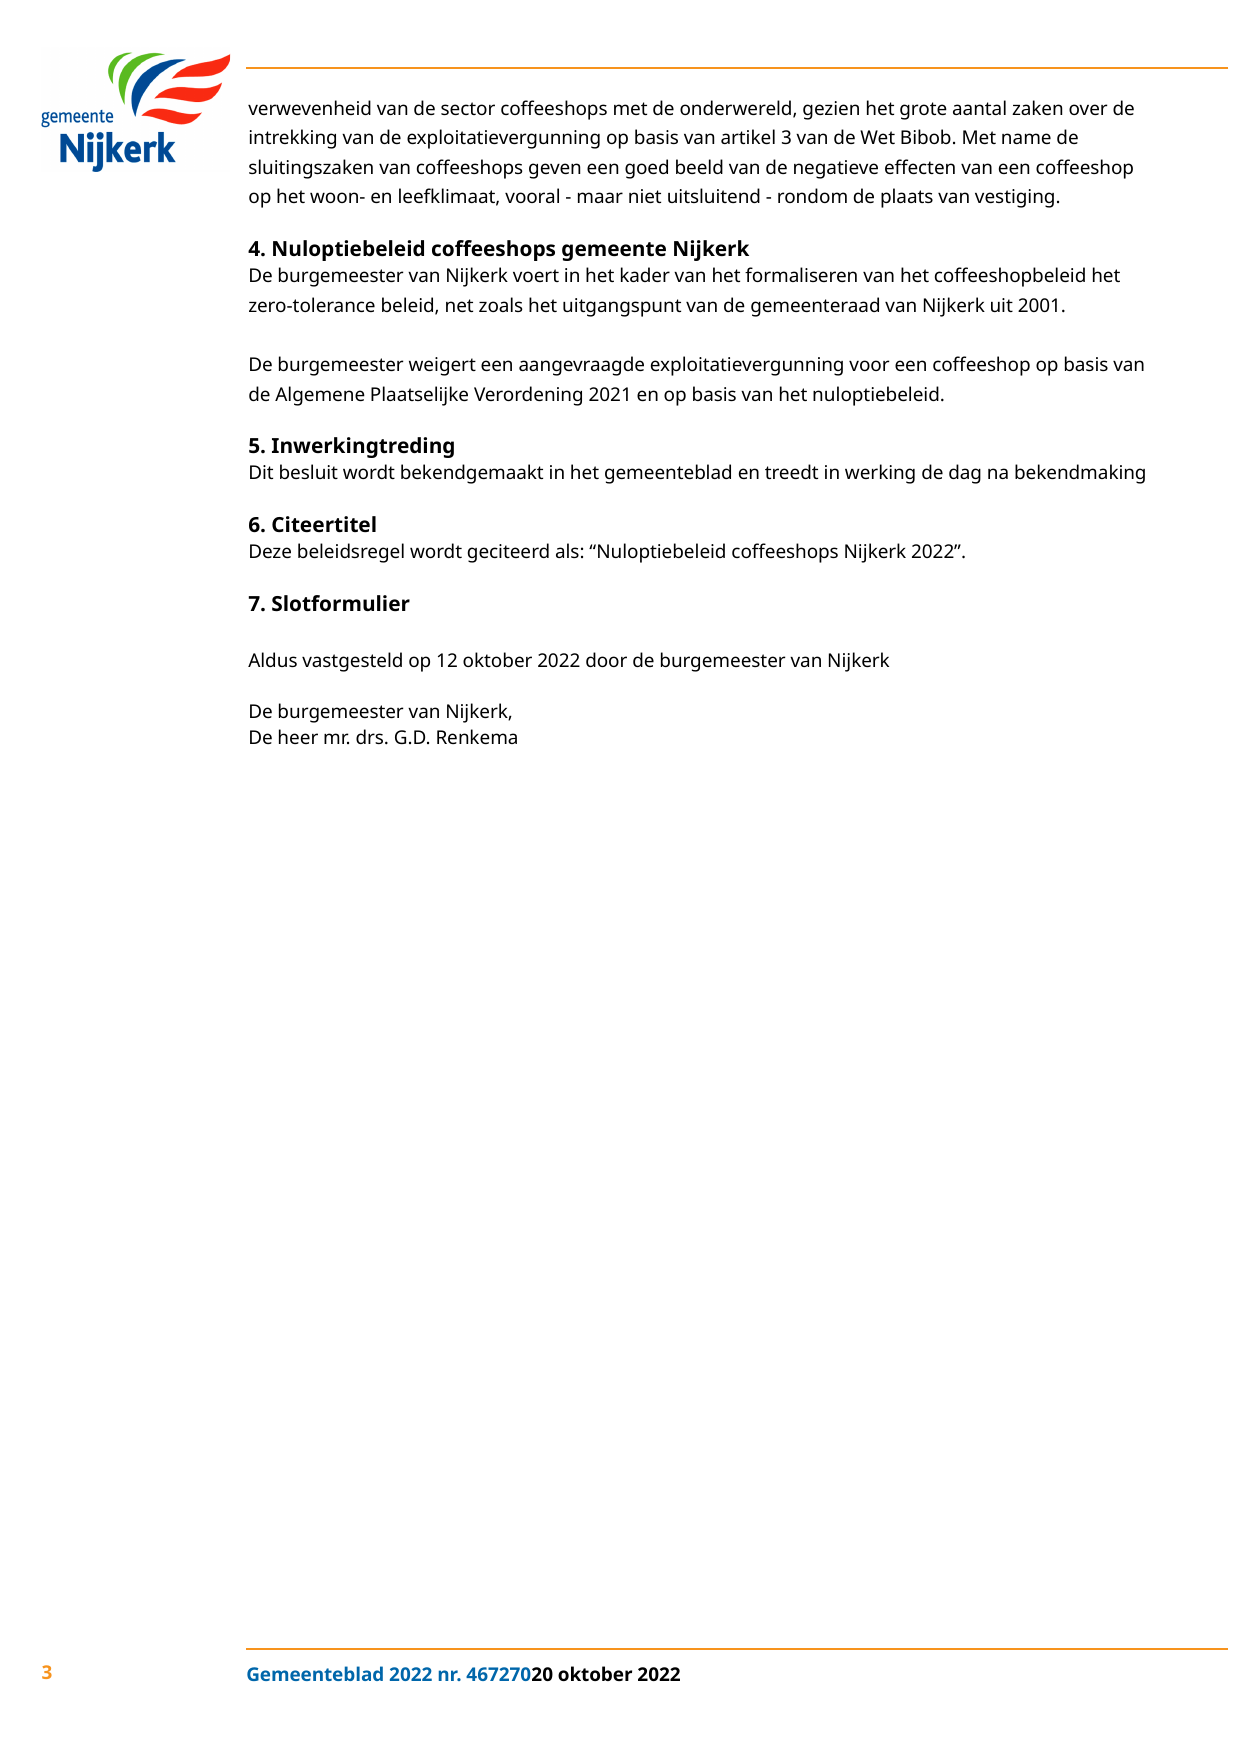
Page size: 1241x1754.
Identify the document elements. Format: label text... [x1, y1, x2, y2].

text Dit besluit wordt bekendgemaakt in het gemeenteblad en treedt in werking de dag na bekendmaking [248, 459, 1152, 485]
text De burgemeester weigert een aangevraagde exploitatievergunning voor een coffeeshop op basis van de Algemene Plaatselijke Verordening 2021 en op basis van het nuloptiebeleid. [248, 351, 1152, 406]
text 4. Nuloptiebeleid coffeeshops gemeente Nijkerk [248, 234, 1152, 262]
text verwevenheid van de sector coffeeshops met de onderwereld, gezien het grote aantal zaken over de intrekking van de exploitatievergunning op basis van artikel 3 van de Wet Bibob. Met name de sluitingszaken van coffeeshops geven een goed beeld van de negatieve effecten van een coffeeshop op het woon- en leefklimaat, vooral - maar niet uitsluitend - rondom de plaats van vestiging. [248, 95, 1152, 209]
text De burgemeester van Nijkerk, [248, 698, 1152, 724]
text Deze beleidsregel wordt geciteerd als: “Nuloptiebeleid coffeeshops Nijkerk 2022”. [248, 538, 1152, 564]
text 6. Citeertitel [248, 510, 1152, 538]
picture [41, 47, 231, 172]
text De heer mr. drs. G.D. Renkema [248, 724, 1152, 750]
text Aldus vastgesteld op 12 oktober 2022 door de burgemeester van Nijkerk [248, 647, 1152, 673]
text 5. Inwerkingtreding [248, 431, 1152, 459]
text De burgemeester van Nijkerk voert in het kader van het formaliseren van het coffeeshopbeleid het zero-tolerance beleid, net zoals het uitgangspunt van de gemeenteraad van Nijkerk uit 2001. [248, 262, 1152, 318]
text 7. Slotformulier [248, 589, 1152, 617]
